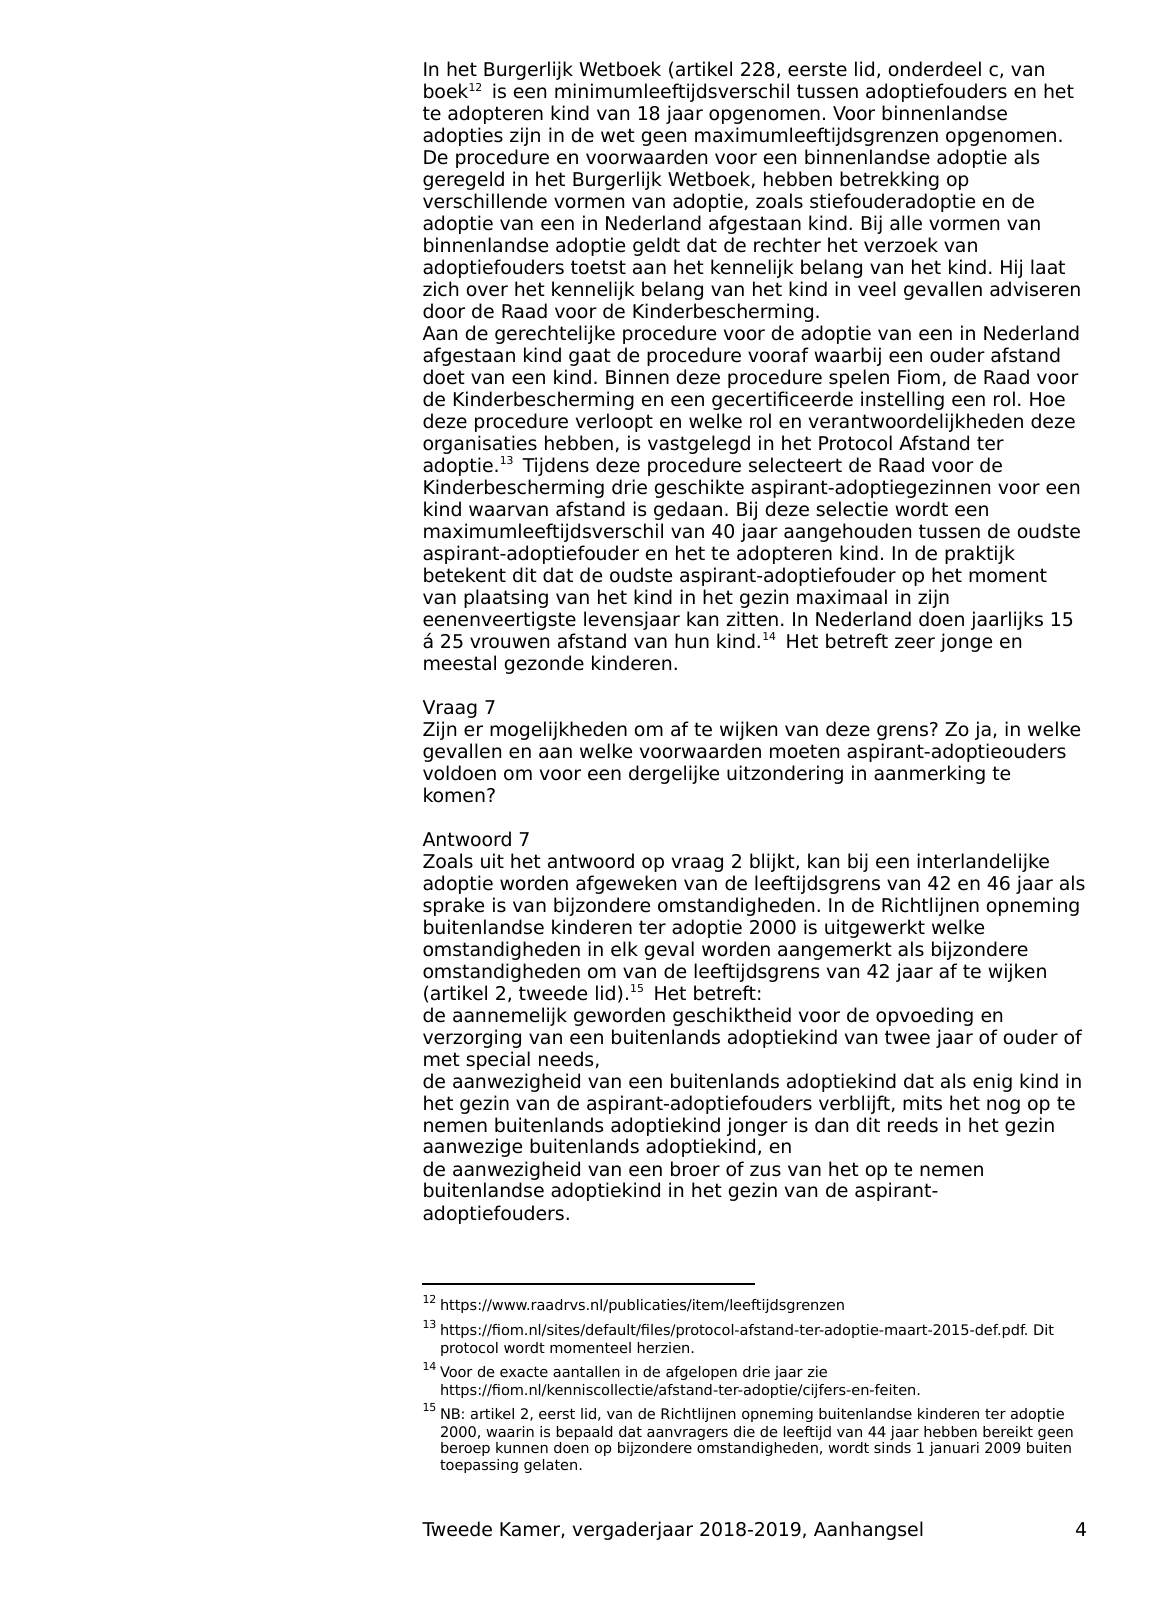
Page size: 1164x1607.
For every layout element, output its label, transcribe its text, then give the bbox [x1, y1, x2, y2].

text Aan de gerechtelijke procedure voor de adoptie van een in Nederland afgestaan kind gaat de procedure vooraf waarbij een ouder afstand doet van een kind. Binnen deze procedure spelen Fiom, de Raad voor de Kinderbescherming en een gecertificeerde instelling een rol. Hoe deze procedure verloopt en welke rol en verantwoordelijkheden deze organisaties hebben, is vastgelegd in het Protocol Afstand ter adoptie. Tijdens deze procedure selecteert de Raad voor de Kinderbescherming drie geschikte aspirant-adoptiegezinnen voor een kind waarvan afstand is gedaan. Bij deze selectie wordt een maximumleeftijdsverschil van 40 jaar aangehouden tussen de oudste aspirant-adoptiefouder en het te adopteren kind. In de praktijk betekent dit dat de oudste aspirant-adoptiefouder op het moment van plaatsing van het kind in het gezin maximaal in zijn eenenveertigste levensjaar kan zitten. In Nederland doen jaarlijks 15 á 25 vrouwen afstand van hun kind. Het betreft zeer jonge en meestal gezonde kinderen. [422, 323, 1087, 674]
text De procedure en voorwaarden voor een binnenlandse adoptie als geregeld in het Burgerlijk Wetboek, hebben betrekking op verschillende vormen van adoptie, zoals stiefouderadoptie en de adoptie van een in Nederland afgestaan kind. Bij alle vormen van binnenlandse adoptie geldt dat de rechter het verzoek van adoptiefouders toetst aan het kennelijk belang van het kind. Hij laat zich over het kennelijk belang van het kind in veel gevallen adviseren door de Raad voor de Kinderbescherming. [422, 147, 1087, 323]
text In het Burgerlijk Wetboek (artikel 228, eerste lid, onderdeel c, van boek is een minimumleeftijdsverschil tussen adoptiefouders en het te adopteren kind van 18 jaar opgenomen. Voor binnenlandse adopties zijn in de wet geen maximumleeftijdsgrenzen opgenomen. [422, 59, 1087, 147]
text https://www.raadrvs.nl/publicaties/item/leeftijdsgrenzen [422, 1293, 1087, 1315]
text Vraag 7 [422, 697, 1087, 719]
text Voor de exacte aantallen in de afgelopen drie jaar zie https://fiom.nl/kenniscollectie/afstand-ter-adoptie/cijfers-en-feiten. [422, 1360, 1087, 1399]
text Zoals uit het antwoord op vraag 2 blijkt, kan bij een interlandelijke adoptie worden afgeweken van de leeftijdsgrens van 42 en 46 jaar als sprake is van bijzondere omstandigheden. In de Richtlijnen opneming buitenlandse kinderen ter adoptie 2000 is uitgewerkt welke omstandigheden in elk geval worden aangemerkt als bijzondere omstandigheden om van de leeftijdsgrens van 42 jaar af te wijken (artikel 2, tweede lid). Het betreft: [422, 851, 1087, 1004]
text Antwoord 7 [422, 829, 1087, 851]
text https://fiom.nl/sites/default/files/protocol-afstand-ter-adoptie-maart-2015-def.pdf. Dit protocol wordt momenteel herzien. [422, 1318, 1087, 1357]
text Zijn er mogelijkheden om af te wijken van deze grens? Zo ja, in welke gevallen en aan welke voorwaarden moeten aspirant-adoptieouders voldoen om voor een dergelijke uitzondering in aanmerking te komen? [422, 719, 1087, 807]
text de aanwezigheid van een broer of zus van het op te nemen buitenlandse adoptiekind in het gezin van de aspirant-adoptiefouders. [422, 1158, 1087, 1224]
text de aannemelijk geworden geschiktheid voor de opvoeding en verzorging van een buitenlands adoptiekind van twee jaar of ouder of met special needs, [422, 1004, 1087, 1071]
text NB: artikel 2, eerst lid, van de Richtlijnen opneming buitenlandse kinderen ter adoptie 2000, waarin is bepaald dat aanvragers die de leeftijd van 44 jaar hebben bereikt geen beroep kunnen doen op bijzondere omstandigheden, wordt sinds 1 januari 2009 buiten toepassing gelaten. [422, 1402, 1087, 1474]
text de aanwezigheid van een buitenlands adoptiekind dat als enig kind in het gezin van de aspirant-adoptiefouders verblijft, mits het nog op te nemen buitenlands adoptiekind jonger is dan dit reeds in het gezin aanwezige buitenlands adoptiekind, en [422, 1071, 1087, 1158]
